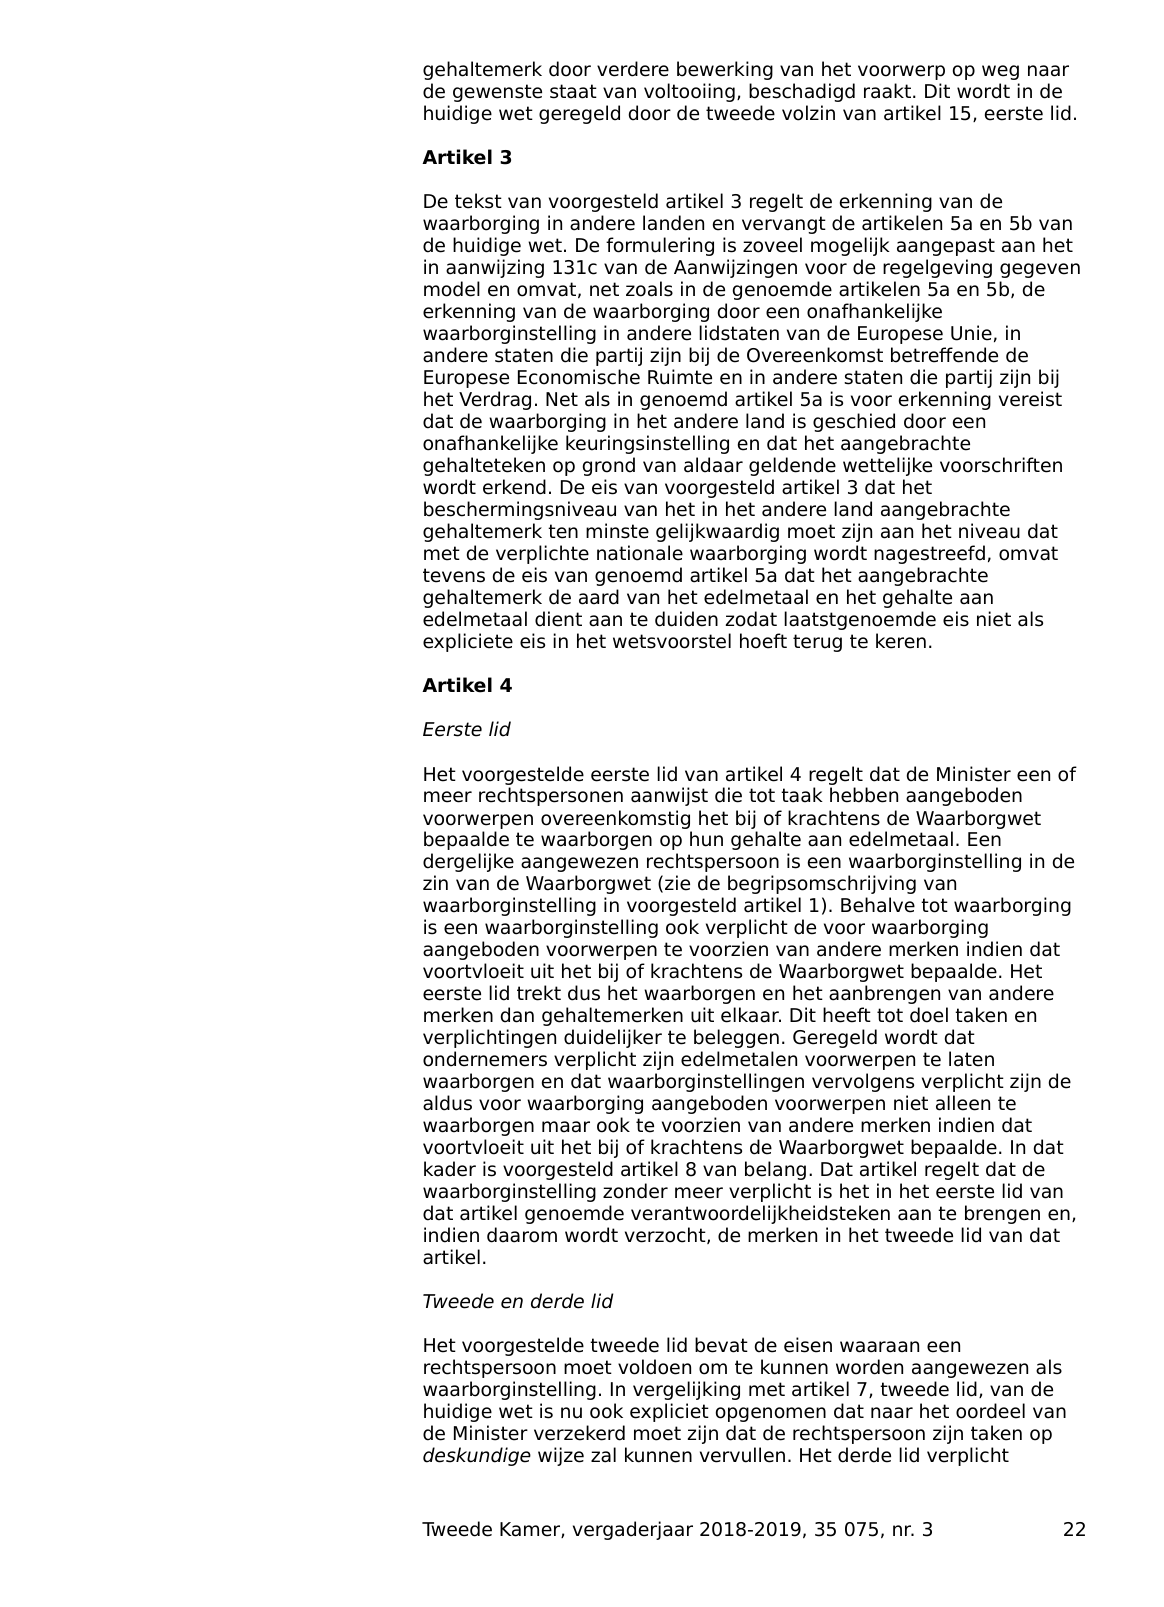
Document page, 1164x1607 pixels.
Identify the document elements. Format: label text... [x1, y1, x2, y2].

text Het voorgestelde eerste lid van artikel 4 regelt dat de Minister een of meer rechtspersonen aanwijst die tot taak hebben aangeboden voorwerpen overeenkomstig het bij of krachtens de Waarborgwet bepaalde te waarborgen op hun gehalte aan edelmetaal. Een dergelijke aangewezen rechtspersoon is een waarborginstelling in de zin van de Waarborgwet (zie de begripsomschrijving van waarborginstelling in voorgesteld artikel 1). Behalve tot waarborging is een waarborginstelling ook verplicht de voor waarborging aangeboden voorwerpen te voorzien van andere merken indien dat voortvloeit uit het bij of krachtens de Waarborgwet bepaalde. Het eerste lid trekt dus het waarborgen en het aanbrengen van andere merken dan gehaltemerken uit elkaar. Dit heeft tot doel taken en verplichtingen duidelijker te beleggen. Geregeld wordt dat ondernemers verplicht zijn edelmetalen voorwerpen te laten waarborgen en dat waarborginstellingen vervolgens verplicht zijn de aldus voor waarborging aangeboden voorwerpen niet alleen te waarborgen maar ook te voorzien van andere merken indien dat voortvloeit uit het bij of krachtens de Waarborgwet bepaalde. In dat kader is voorgesteld artikel 8 van belang. Dat artikel regelt dat de waarborginstelling zonder meer verplicht is het in het eerste lid van dat artikel genoemde verantwoordelijkheidsteken aan te brengen en, indien daarom wordt verzocht, de merken in het tweede lid van dat artikel. [422, 763, 1087, 1269]
subtitle Artikel 4 [422, 675, 1087, 697]
subtitle Tweede en derde lid [422, 1291, 1087, 1313]
text Het voorgestelde tweede lid bevat de eisen waaraan een rechtspersoon moet voldoen om te kunnen worden aangewezen als waarborginstelling. In vergelijking met artikel 7, tweede lid, van de huidige wet is nu ook expliciet opgenomen dat naar het oordeel van de Minister verzekerd moet zijn dat de rechtspersoon zijn taken op deskundige wijze zal kunnen vervullen. Het derde lid verplicht [422, 1335, 1087, 1467]
text gehaltemerk door verdere bewerking van het voorwerp op weg naar de gewenste staat van voltooiing, beschadigd raakt. Dit wordt in de huidige wet geregeld door de tweede volzin van artikel 15, eerste lid. [422, 59, 1087, 125]
subtitle Eerste lid [422, 719, 1087, 741]
subtitle Artikel 3 [422, 147, 1087, 169]
text De tekst van voorgesteld artikel 3 regelt de erkenning van de waarborging in andere landen en vervangt de artikelen 5a en 5b van de huidige wet. De formulering is zoveel mogelijk aangepast aan het in aanwijzing 131c van de Aanwijzingen voor de regelgeving gegeven model en omvat, net zoals in de genoemde artikelen 5a en 5b, de erkenning van de waarborging door een onafhankelijke waarborginstelling in andere lidstaten van de Europese Unie, in andere staten die partij zijn bij de Overeenkomst betreffende de Europese Economische Ruimte en in andere staten die partij zijn bij het Verdrag. Net als in genoemd artikel 5a is voor erkenning vereist dat de waarborging in het andere land is geschied door een onafhankelijke keuringsinstelling en dat het aangebrachte gehalteteken op grond van aldaar geldende wettelijke voorschriften wordt erkend. De eis van voorgesteld artikel 3 dat het beschermingsniveau van het in het andere land aangebrachte gehaltemerk ten minste gelijkwaardig moet zijn aan het niveau dat met de verplichte nationale waarborging wordt nagestreefd, omvat tevens de eis van genoemd artikel 5a dat het aangebrachte gehaltemerk de aard van het edelmetaal en het gehalte aan edelmetaal dient aan te duiden zodat laatstgenoemde eis niet als expliciete eis in het wetsvoorstel hoeft terug te keren. [422, 191, 1087, 653]
